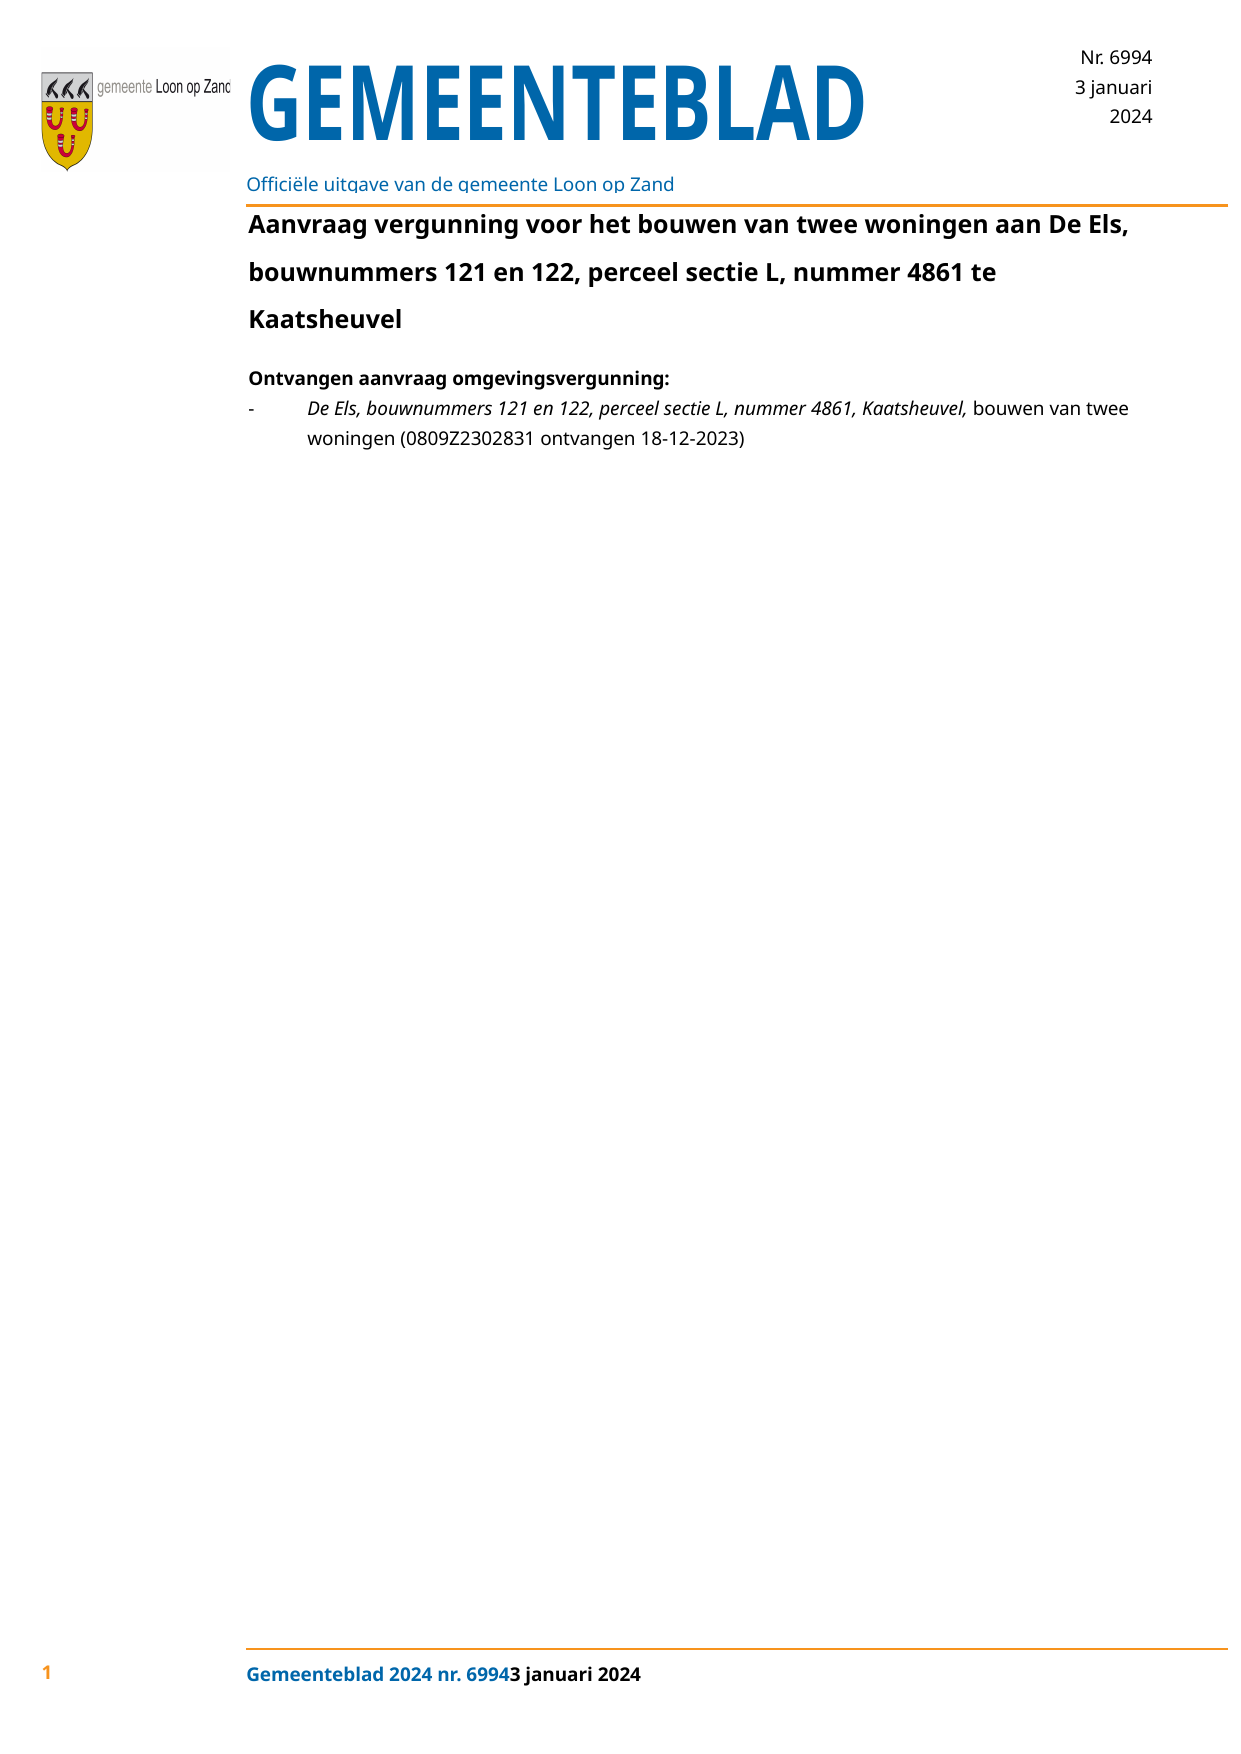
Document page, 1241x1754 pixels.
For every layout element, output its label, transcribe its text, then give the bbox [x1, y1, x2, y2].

picture [41, 47, 231, 172]
list De Els, bouwnummers 121 en 122, perceel sectie L, nummer 4861, Kaatsheuvel, bouwen van twee woningen (0809Z2302831 ontvangen 18-12-2023) [248, 395, 1152, 450]
text Ontvangen aanvraag omgevingsvergunning: [248, 366, 1152, 391]
text Aanvraag vergunning voor het bouwen van twee woningen aan De Els, bouwnummers 121 en 122, perceel sectie L, nummer 4861 te Kaatsheuvel [248, 207, 1152, 336]
